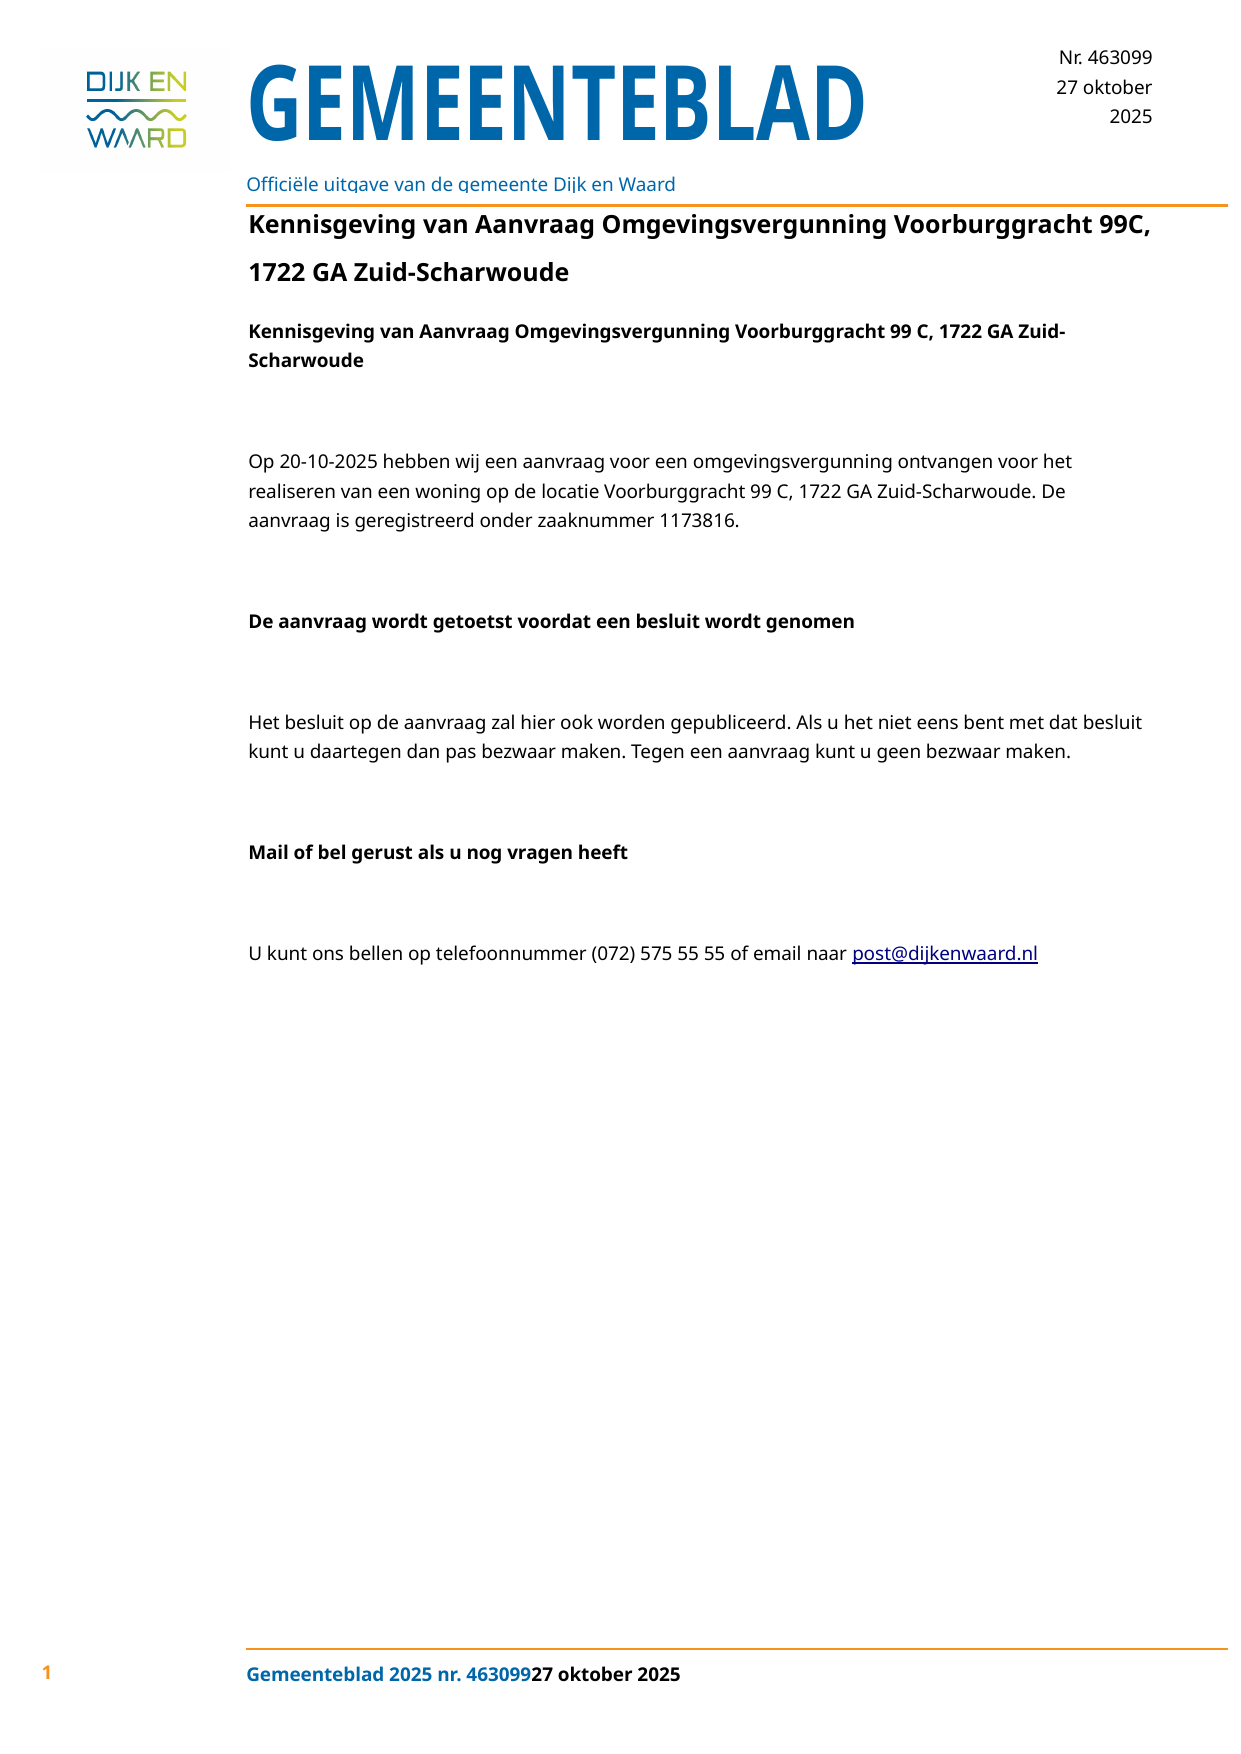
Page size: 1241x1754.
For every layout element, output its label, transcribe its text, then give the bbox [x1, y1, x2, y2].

text Kennisgeving van Aanvraag Omgevingsvergunning Voorburggracht 99 C, 1722 GA Zuid-Scharwoude [248, 318, 1152, 373]
text Het besluit op de aanvraag zal hier ook worden gepubliceerd. Als u het niet eens bent met dat besluit kunt u daartegen dan pas bezwaar maken. Tegen een aanvraag kunt u geen bezwaar maken. [248, 709, 1152, 764]
text Mail of bel gerust als u nog vragen heeft [248, 839, 1152, 865]
text Op 20-10-2025 hebben wij een aanvraag voor een omgevingsvergunning ontvangen voor het realiseren van een woning op de locatie Voorburggracht 99 C, 1722 GA Zuid-Scharwoude. De aanvraag is geregistreerd onder zaaknummer 1173816. [248, 448, 1152, 533]
text De aanvraag wordt getoetst voordat een besluit wordt genomen [248, 608, 1152, 634]
picture [41, 47, 231, 172]
text U kunt ons bellen op telefoonnummer (072) 575 55 55 of email naar post@dijkenwaard.nl [248, 940, 1152, 966]
text Kennisgeving van Aanvraag Omgevingsvergunning Voorburggracht 99C, 1722 GA Zuid-Scharwoude [248, 207, 1152, 288]
